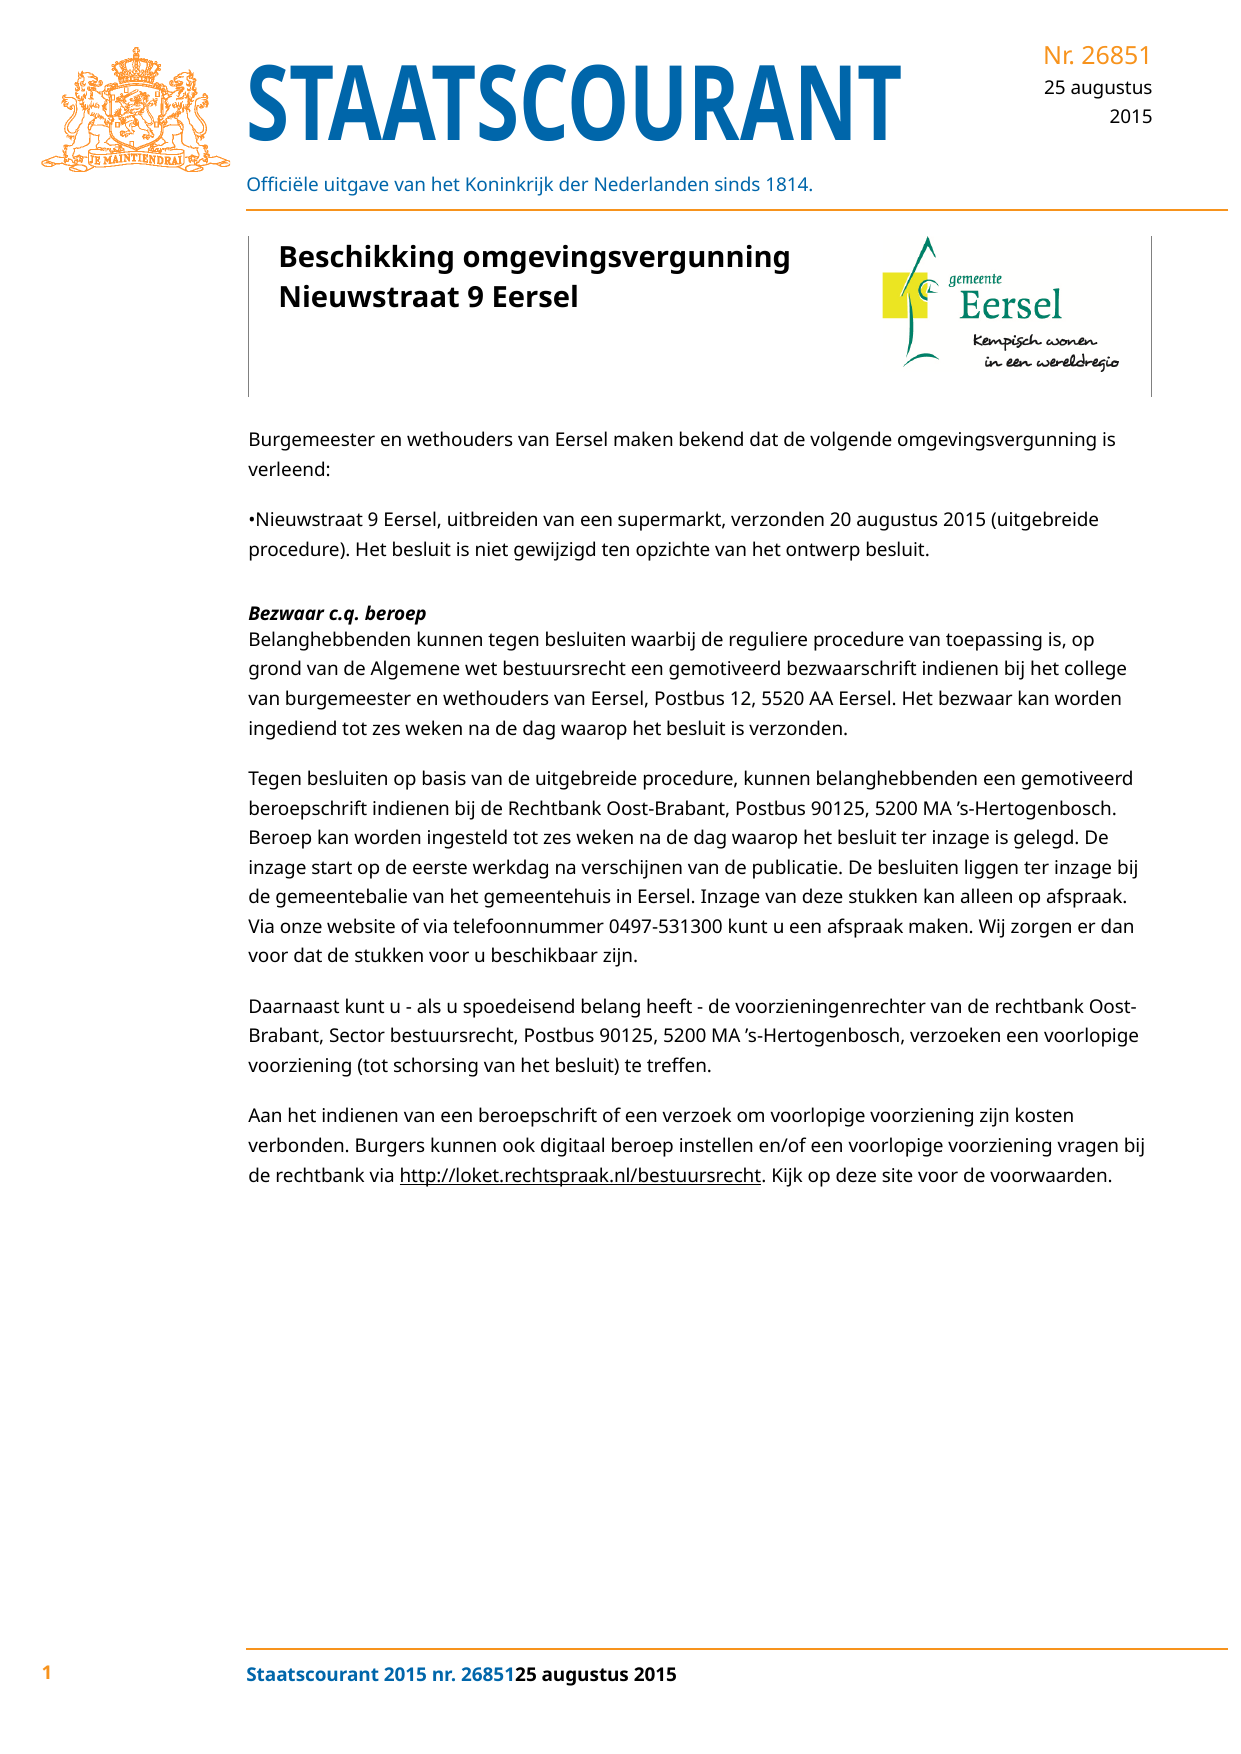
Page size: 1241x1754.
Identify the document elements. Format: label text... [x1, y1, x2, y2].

text Burgemeester en wethouders van Eersel maken bekend dat de volgende omgevingsvergunning is verleend: [248, 427, 1152, 482]
text Daarnaast kunt u - als u spoedeisend belang heeft - de voorzieningenrechter van de rechtbank Oost-Brabant, Sector bestuursrecht, Postbus 90125, 5200 MA ’s-Hertogenbosch, verzoeken een voorlopige voorziening (tot schorsing van het besluit) te treffen. [248, 993, 1152, 1078]
picture [41, 47, 231, 172]
text Tegen besluiten op basis van de uitgebreide procedure, kunnen belanghebbenden een gemotiveerd beroepschrift indienen bij de Rechtbank Oost-Brabant, Postbus 90125, 5200 MA ’s-Hertogenbosch. Beroep kan worden ingesteld tot zes weken na de dag waarop het besluit ter inzage is gelegd. De inzage start op de eerste werkdag na verschijnen van de publicatie. De besluiten liggen ter inzage bij de gemeentebalie van het gemeentehuis in Eersel. Inzage van deze stukken kan alleen op afspraak. Via onze website of via telefoonnummer 0497-531300 kunt u een afspraak maken. Wij zorgen er dan voor dat de stukken voor u beschikbaar zijn. [248, 765, 1152, 968]
picture [882, 236, 1119, 372]
text Bezwaar c.q. beroep [248, 600, 1152, 626]
text Belanghebbenden kunnen tegen besluiten waarbij de reguliere procedure van toepassing is, op grond van de Algemene wet bestuursrecht een gemotiveerd bezwaarschrift indienen bij het college van burgemeester en wethouders van Eersel, Postbus 12, 5520 AA Eersel. Het bezwaar kan worden ingediend tot zes weken na de dag waarop het besluit is verzonden. [248, 626, 1152, 740]
table_header Beschikking omgevingsvergunning Nieuwstraat 9 Eersel [249, 236, 850, 397]
text •Nieuwstraat 9 Eersel, uitbreiden van een supermarkt, verzonden 20 augustus 2015 (uitgebreide procedure). Het besluit is niet gewijzigd ten opzichte van het ontwerp besluit. [248, 507, 1152, 562]
text Aan het indienen van een beroepschrift of een verzoek om voorlopige voorziening zijn kosten verbonden. Burgers kunnen ook digitaal beroep instellen en/of een voorlopige voorziening vragen bij de rechtbank via http://loket.rechtspraak.nl/bestuursrecht. Kijk op deze site voor de voorwaarden. [248, 1103, 1152, 1187]
table_header [850, 236, 1151, 397]
